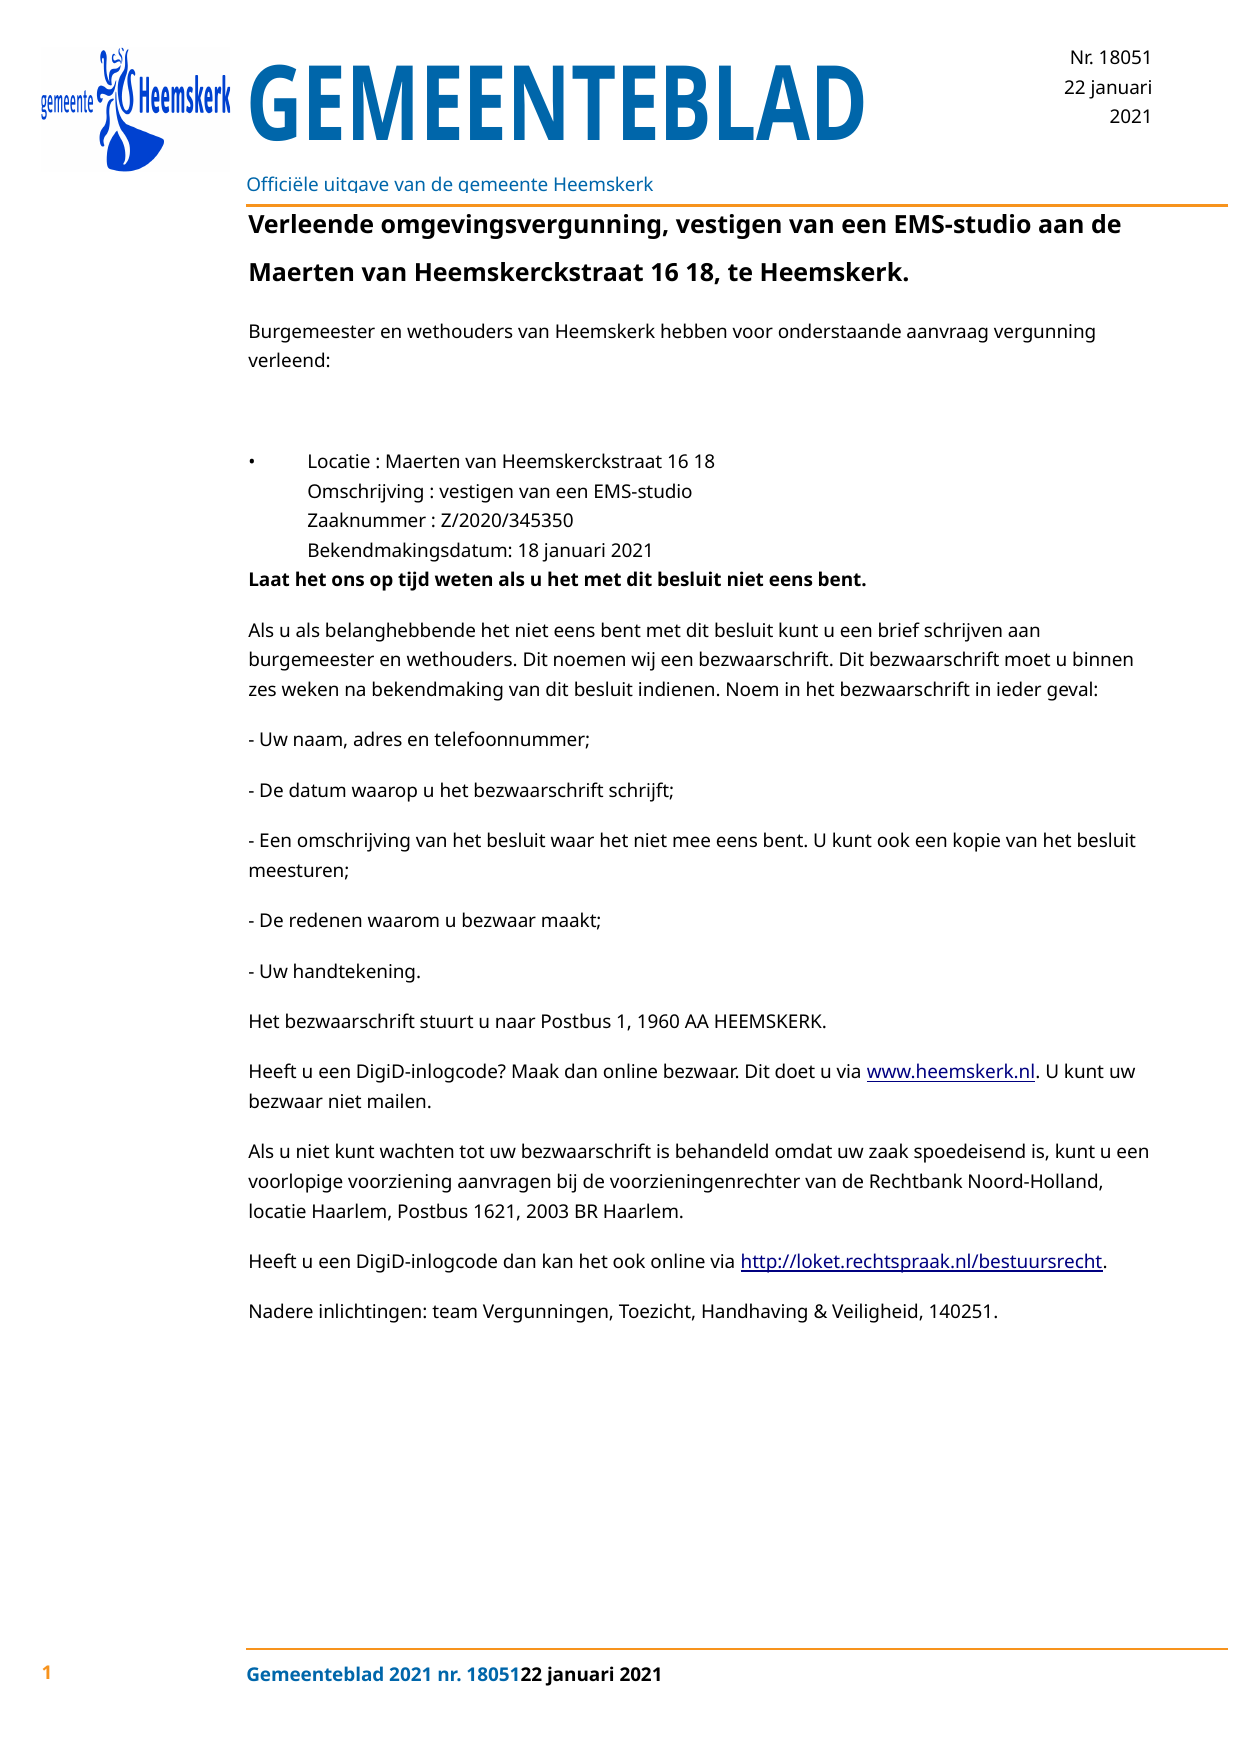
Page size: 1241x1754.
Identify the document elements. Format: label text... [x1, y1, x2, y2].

text Als u niet kunt wachten tot uw bezwaarschrift is behandeld omdat uw zaak spoedeisend is, kunt u een voorlopige voorziening aanvragen bij de voorzieningenrechter van de Rechtbank Noord-Holland, locatie Haarlem, Postbus 1621, 2003 BR Haarlem. [248, 1139, 1152, 1224]
text Het bezwaarschrift stuurt u naar Postbus 1, 1960 AA HEEMSKERK. [248, 1008, 1152, 1034]
text - Uw handtekening. [248, 958, 1152, 984]
picture [41, 47, 231, 172]
text Als u als belanghebbende het niet eens bent met dit besluit kunt u een brief schrijven aan burgemeester en wethouders. Dit noemen wij een bezwaarschrift. Dit bezwaarschrift moet u binnen zes weken na bekendmaking van dit besluit indienen. Noem in het bezwaarschrift in ieder geval: [248, 617, 1152, 702]
list Locatie : Maerten van Heemskerckstraat 16 18 [248, 448, 1152, 474]
list Zaaknummer : Z/2020/345350 [248, 507, 1152, 533]
text Heeft u een DigiD-inlogcode? Maak dan online bezwaar. Dit doet u via www.heemskerk.nl. U kunt uw bezwaar niet mailen. [248, 1059, 1152, 1114]
list Bekendmakingsdatum: 18 januari 2021 [248, 537, 1152, 563]
text Laat het ons op tijd weten als u het met dit besluit niet eens bent. [248, 567, 1152, 592]
text - De redenen waarom u bezwaar maakt; [248, 907, 1152, 933]
text Burgemeester en wethouders van Heemskerk hebben voor onderstaande aanvraag vergunning verleend: [248, 318, 1152, 373]
text Heeft u een DigiD-inlogcode dan kan het ook online via http://loket.rechtspraak.nl/bestuursrecht. [248, 1248, 1152, 1274]
text - Uw naam, adres en telefoonnummer; [248, 727, 1152, 752]
text - Een omschrijving van het besluit waar het niet mee eens bent. U kunt ook een kopie van het besluit meesturen; [248, 827, 1152, 883]
text Verleende omgevingsvergunning, vestigen van een EMS-studio aan de Maerten van Heemskerckstraat 16 18, te Heemskerk. [248, 207, 1152, 288]
text Nadere inlichtingen: team Vergunningen, Toezicht, Handhaving & Veiligheid, 140251. [248, 1299, 1152, 1324]
list Omschrijving : vestigen van een EMS-studio [248, 478, 1152, 504]
text - De datum waarop u het bezwaarschrift schrijft; [248, 777, 1152, 803]
